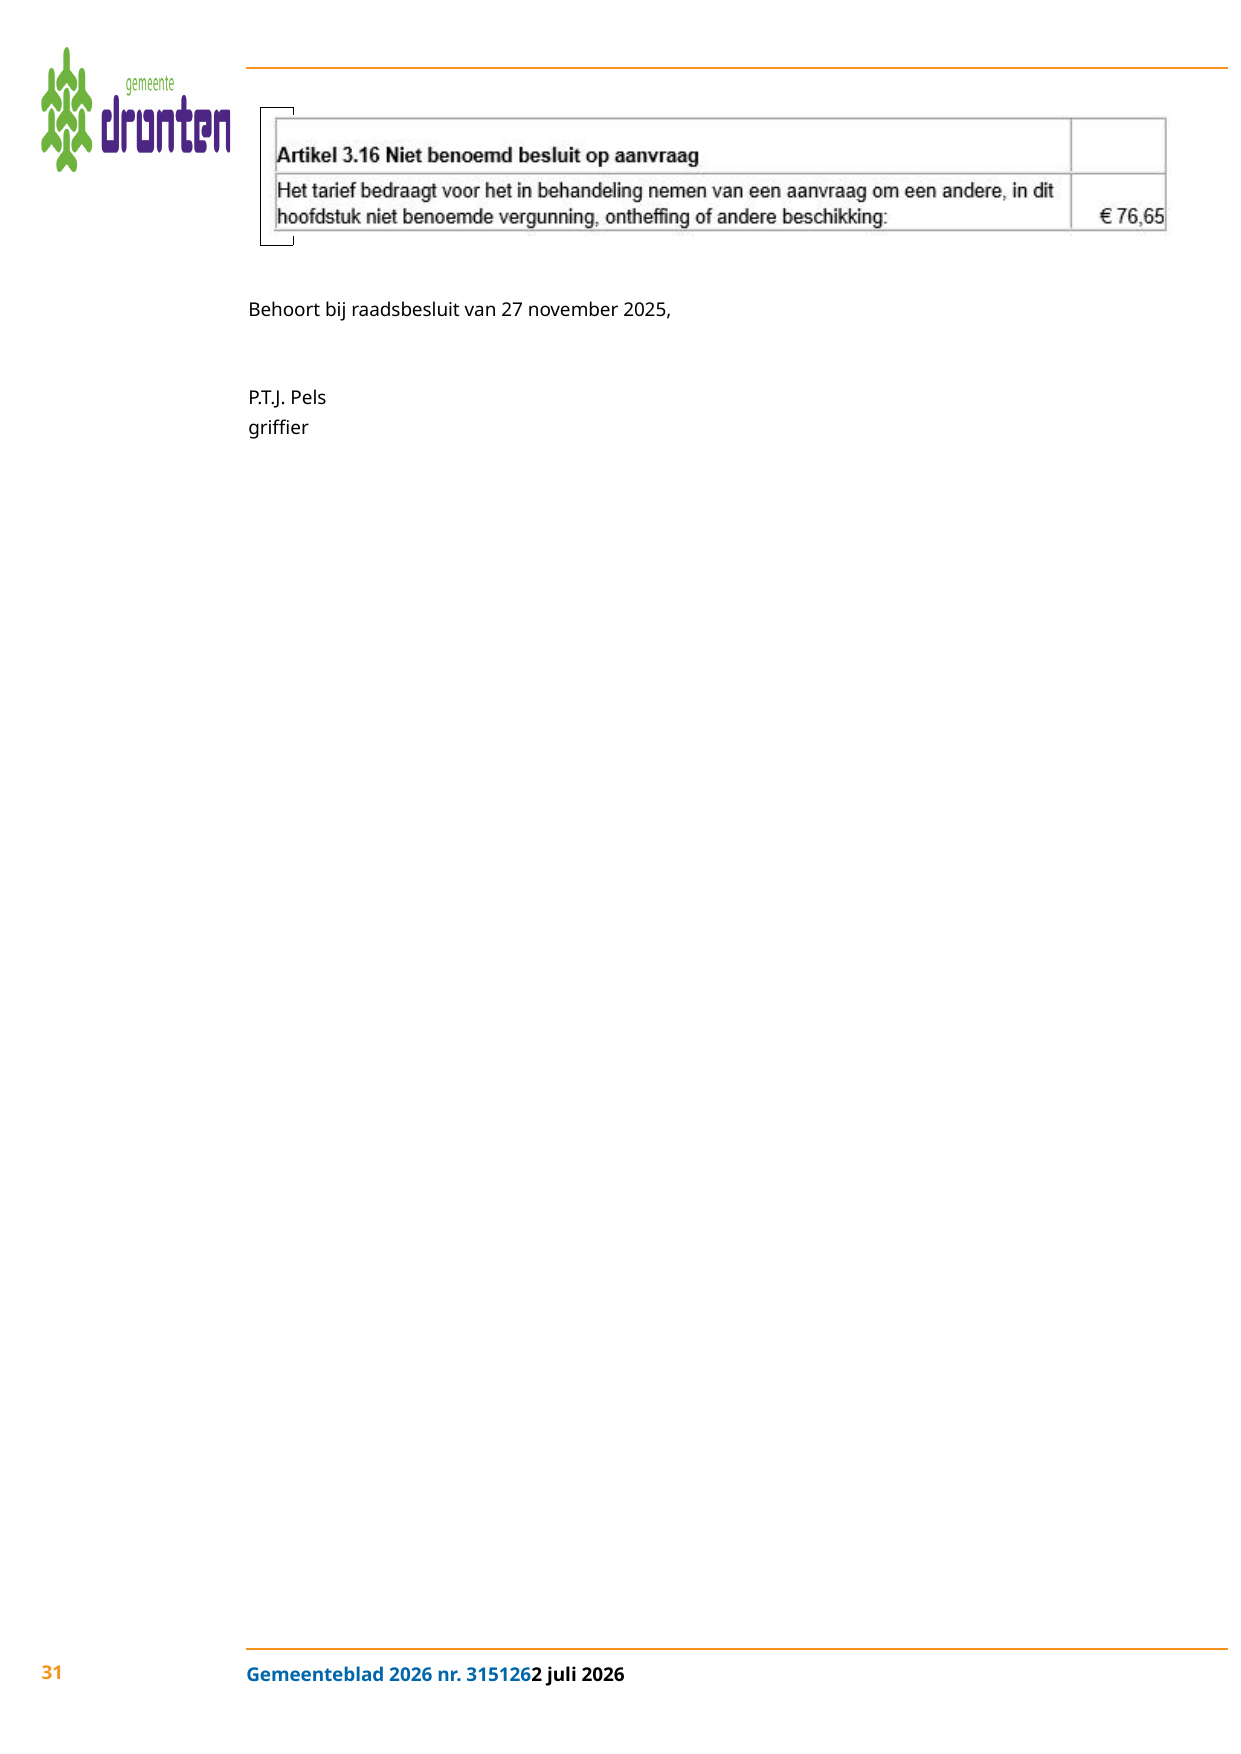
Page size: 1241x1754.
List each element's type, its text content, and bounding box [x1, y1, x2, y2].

picture [268, 115, 1173, 236]
text Behoort bij raadsbesluit van 27 november 2025, [248, 296, 1152, 322]
text P.T.J. Pels [248, 384, 1152, 410]
text griffier [248, 414, 1152, 440]
picture [41, 47, 231, 172]
